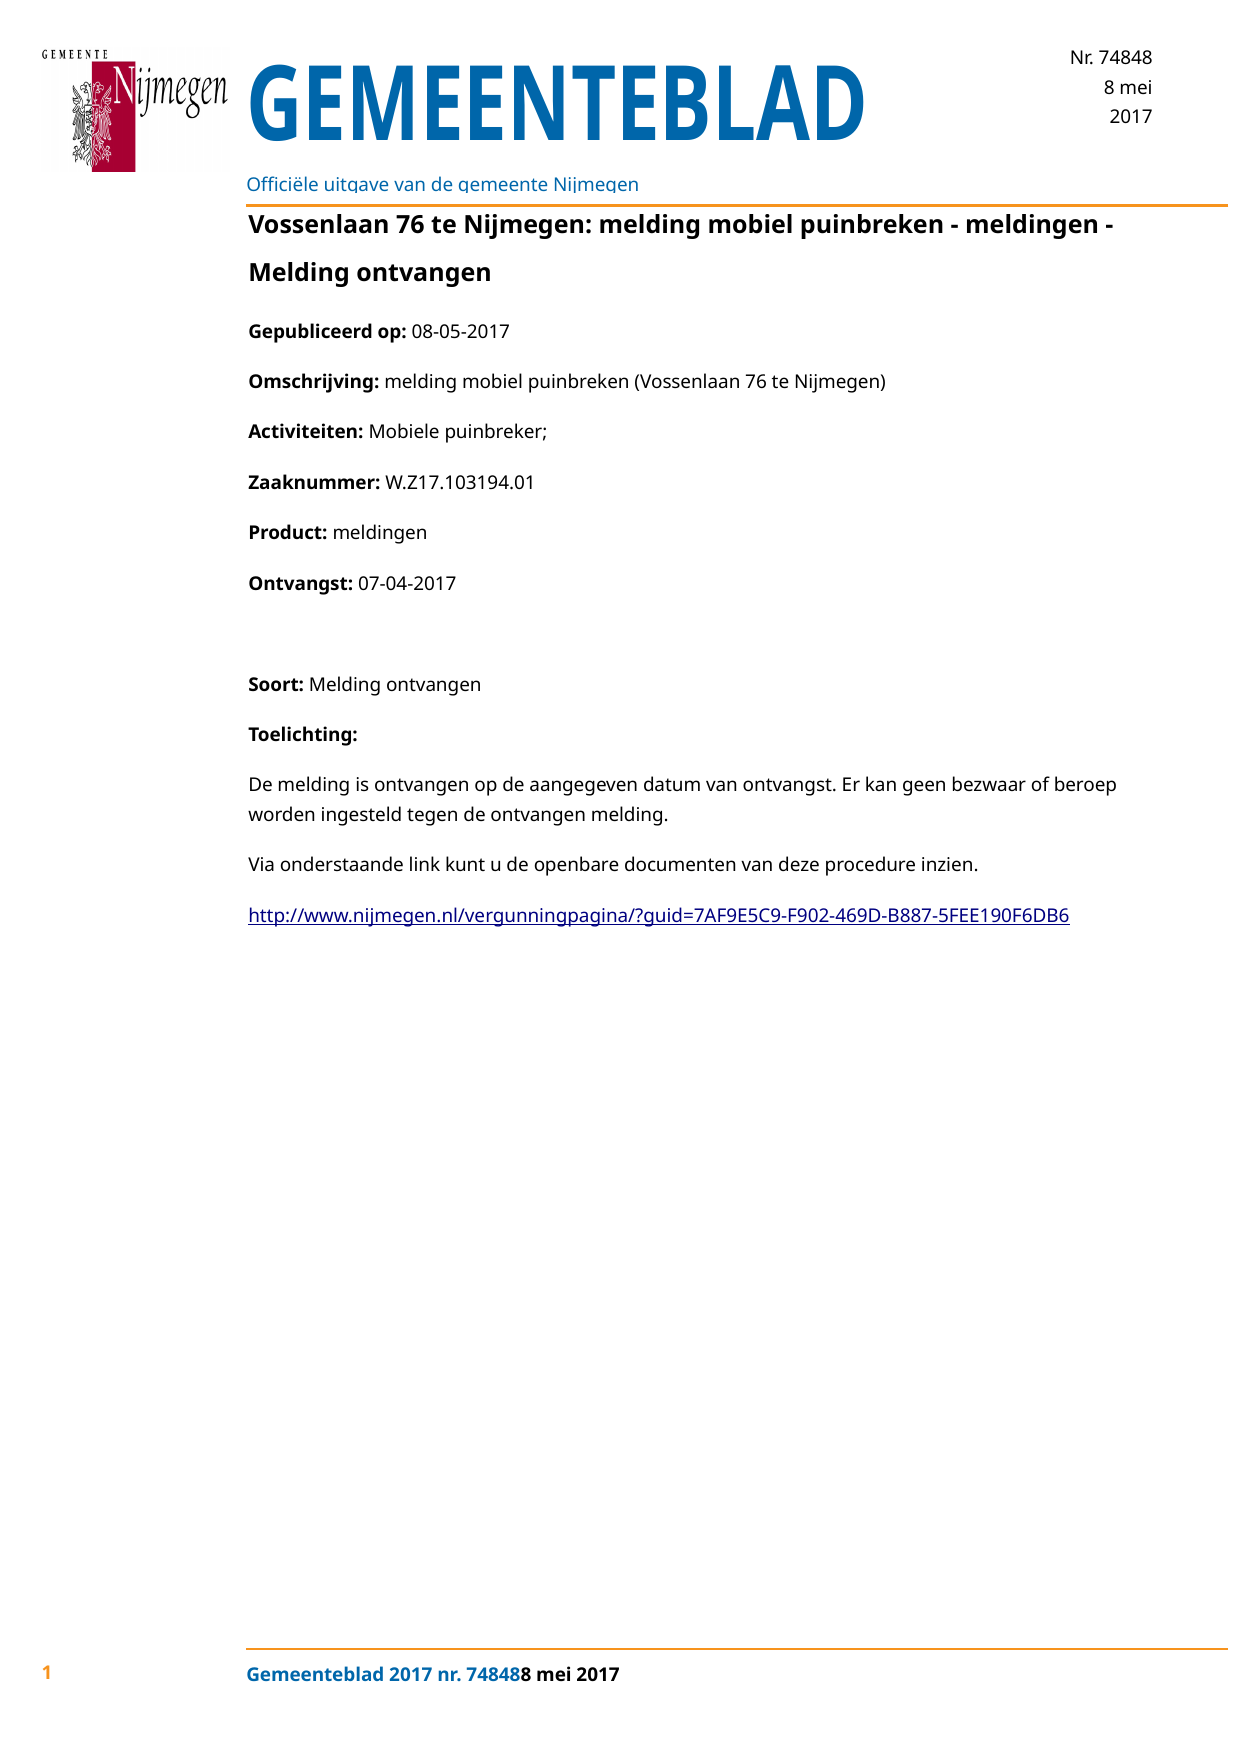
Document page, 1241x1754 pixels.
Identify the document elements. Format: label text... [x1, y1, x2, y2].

picture [41, 47, 231, 172]
text Gepubliceerd op: 08-05-2017 [248, 318, 1152, 344]
text Toelichting: [248, 721, 1152, 747]
text Soort: Melding ontvangen [248, 671, 1152, 697]
text http://www.nijmegen.nl/vergunningpagina/?guid=7AF9E5C9-F902-469D-B887-5FEE190F6DB6 [248, 902, 1152, 928]
text Activiteiten: Mobiele puinbreker; [248, 419, 1152, 444]
text Ontvangst: 07-04-2017 [248, 570, 1152, 596]
text Omschrijving: melding mobiel puinbreken (Vossenlaan 76 te Nijmegen) [248, 368, 1152, 394]
text Product: meldingen [248, 519, 1152, 545]
text Vossenlaan 76 te Nijmegen: melding mobiel puinbreken - meldingen - Melding ontvangen [248, 207, 1152, 288]
text Zaaknummer: W.Z17.103194.01 [248, 469, 1152, 495]
text Via onderstaande link kunt u de openbare documenten van deze procedure inzien. [248, 852, 1152, 877]
text De melding is ontvangen op de aangegeven datum van ontvangst. Er kan geen bezwaar of beroep worden ingesteld tegen de ontvangen melding. [248, 772, 1152, 827]
